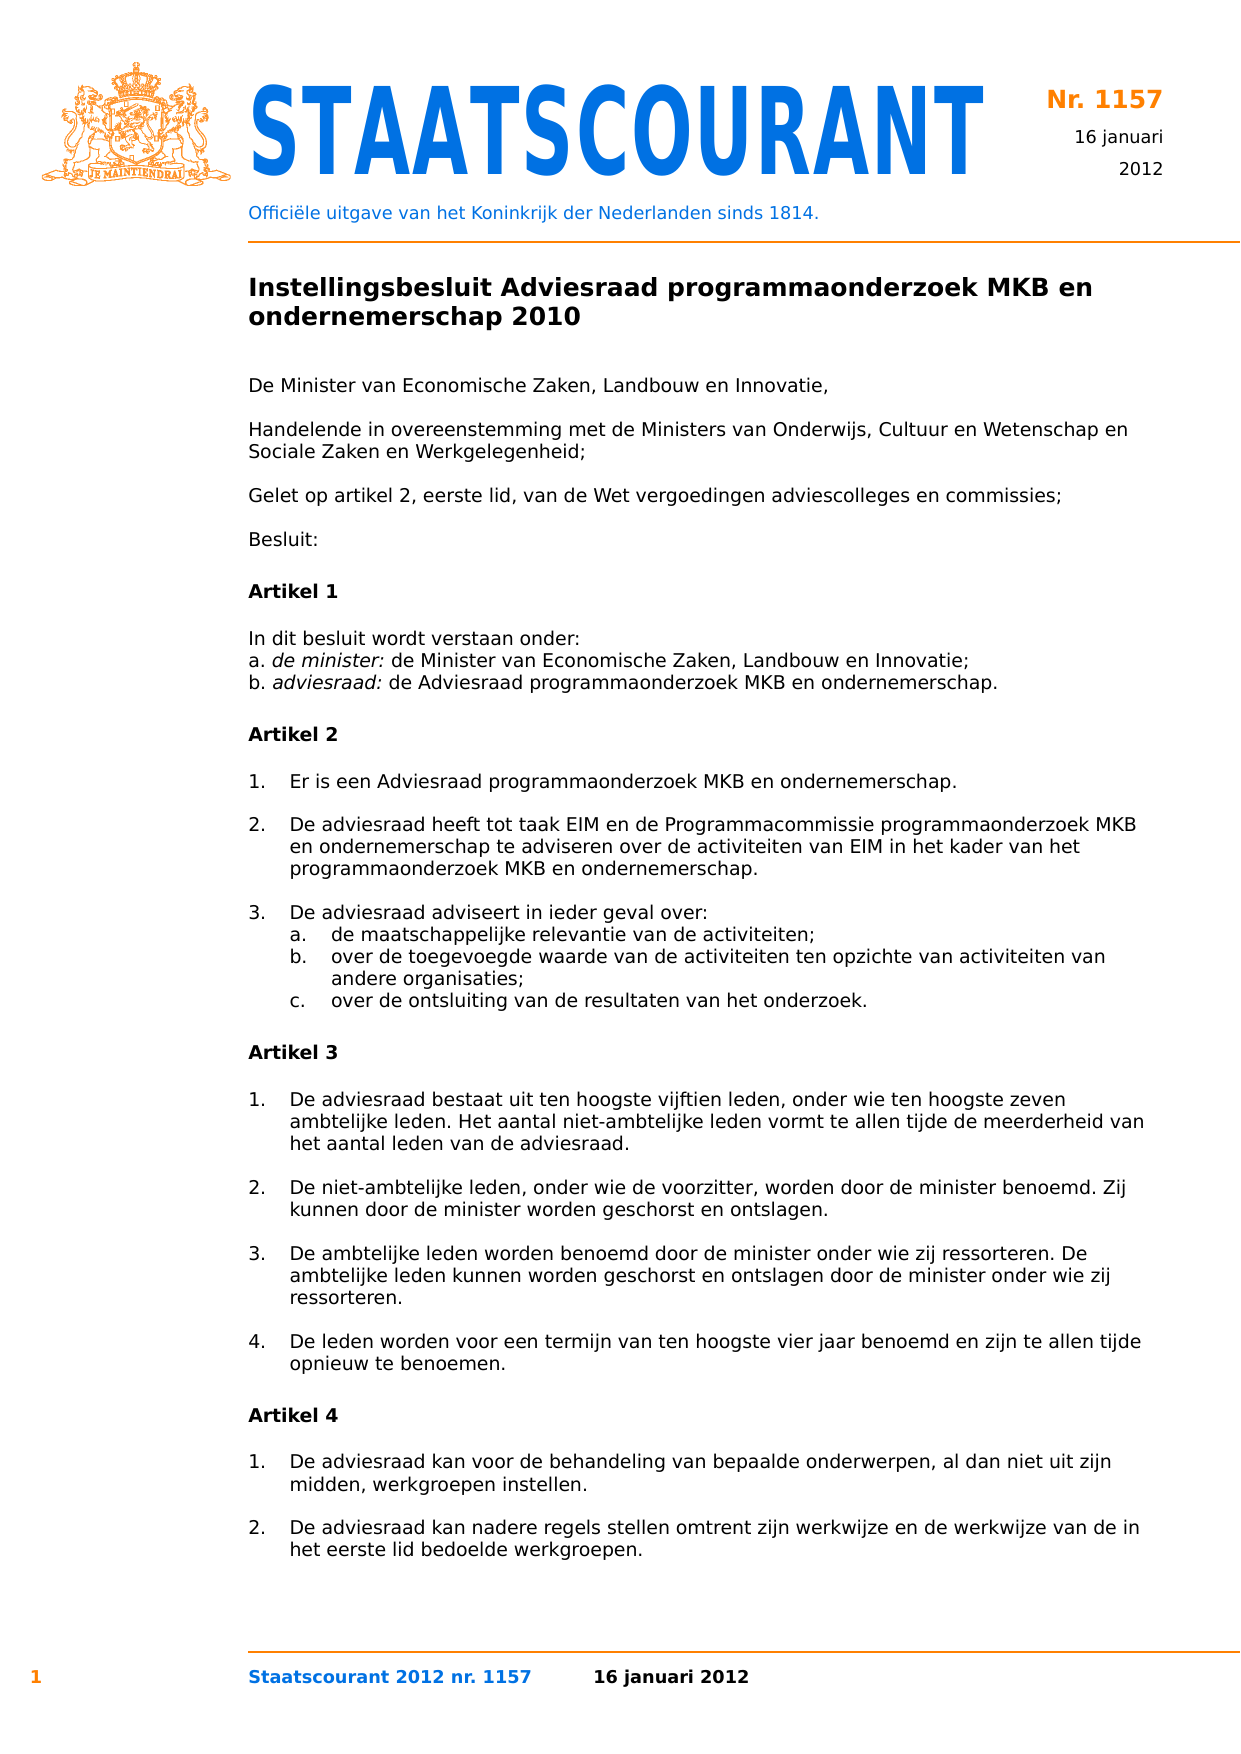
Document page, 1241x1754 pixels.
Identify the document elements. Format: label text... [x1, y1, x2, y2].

text c. over de ontsluiting van de resultaten van het onderzoek. [289, 990, 1163, 1012]
text 2. De adviesraad heeft tot taak EIM en de Programmacommissie programmaonderzoek MKB en ondernemerschap te adviseren over de activiteiten van EIM in het kader van het programmaonderzoek MKB en ondernemerschap. [248, 814, 1163, 880]
table_header [25, 62, 248, 241]
text Handelende in overeenstemming met de Ministers van Onderwijs, Cultuur en Wetenschap en Sociale Zaken en Werkgelegenheid; [248, 419, 1163, 463]
text 3. De ambtelijke leden worden benoemd door de minister onder wie zij ressorteren. De ambtelijke leden kunnen worden geschorst en ontslagen door de minister onder wie zij ressorteren. [248, 1243, 1163, 1309]
subtitle Artikel 4 [248, 1404, 1163, 1426]
subtitle Instellingsbesluit Adviesraad programmaonderzoek MKB en ondernemerschap 2010 [248, 273, 1163, 331]
text 1. De adviesraad kan voor de behandeling van bepaalde onderwerpen, al dan niet uit zijn midden, werkgroepen instellen. [248, 1451, 1163, 1495]
table_header STAATSCOURANT [248, 62, 998, 203]
subtitle Artikel 2 [248, 723, 1163, 746]
text Besluit: [248, 529, 1163, 551]
text 3. De adviesraad adviseert in ieder geval over: [248, 902, 1163, 924]
picture [41, 62, 231, 186]
subtitle Artikel 3 [248, 1042, 1163, 1064]
subtitle Artikel 1 [248, 581, 1163, 603]
text a. de maatschappelijke relevantie van de activiteiten; [289, 924, 1163, 946]
table_cell Officiële uitgave van het Koninkrijk der Nederlanden sinds 1814. [248, 203, 1240, 241]
text 2. De niet-ambtelijke leden, onder wie de voorzitter, worden door de minister benoemd. Zij kunnen door de minister worden geschorst en ontslagen. [248, 1177, 1163, 1221]
text In dit besluit wordt verstaan onder: [248, 628, 1163, 649]
text b. over de toegevoegde waarde van de activiteiten ten opzichte van activiteiten van andere organisaties; [289, 946, 1163, 990]
table_header Nr. 1157 [998, 62, 1240, 121]
text 2. De adviesraad kan nadere regels stellen omtrent zijn werkwijze en de werkwijze van de in het eerste lid bedoelde werkgroepen. [248, 1517, 1163, 1561]
text 1. Er is een Adviesraad programmaonderzoek MKB en ondernemerschap. [248, 771, 1163, 792]
text De Minister van Economische Zaken, Landbouw en Innovatie, [248, 375, 1163, 397]
text a. de minister: de Minister van Economische Zaken, Landbouw en Innovatie; [248, 649, 1163, 672]
text Gelet op artikel 2, eerste lid, van de Wet vergoedingen adviescolleges en commissies; [248, 485, 1163, 507]
text 1. De adviesraad bestaat uit ten hoogste vijftien leden, onder wie ten hoogste zeven ambtelijke leden. Het aantal niet-ambtelijke leden vormt te allen tijde de meerderheid van het aantal leden van de adviesraad. [248, 1089, 1163, 1155]
table_cell 16 januari [998, 121, 1240, 153]
text b. adviesraad: de Adviesraad programmaonderzoek MKB en ondernemerschap. [248, 672, 1163, 693]
text 4. De leden worden voor een termijn van ten hoogste vier jaar benoemd en zijn te allen tijde opnieuw te benoemen. [248, 1331, 1163, 1374]
table_cell 2012 [998, 153, 1240, 203]
